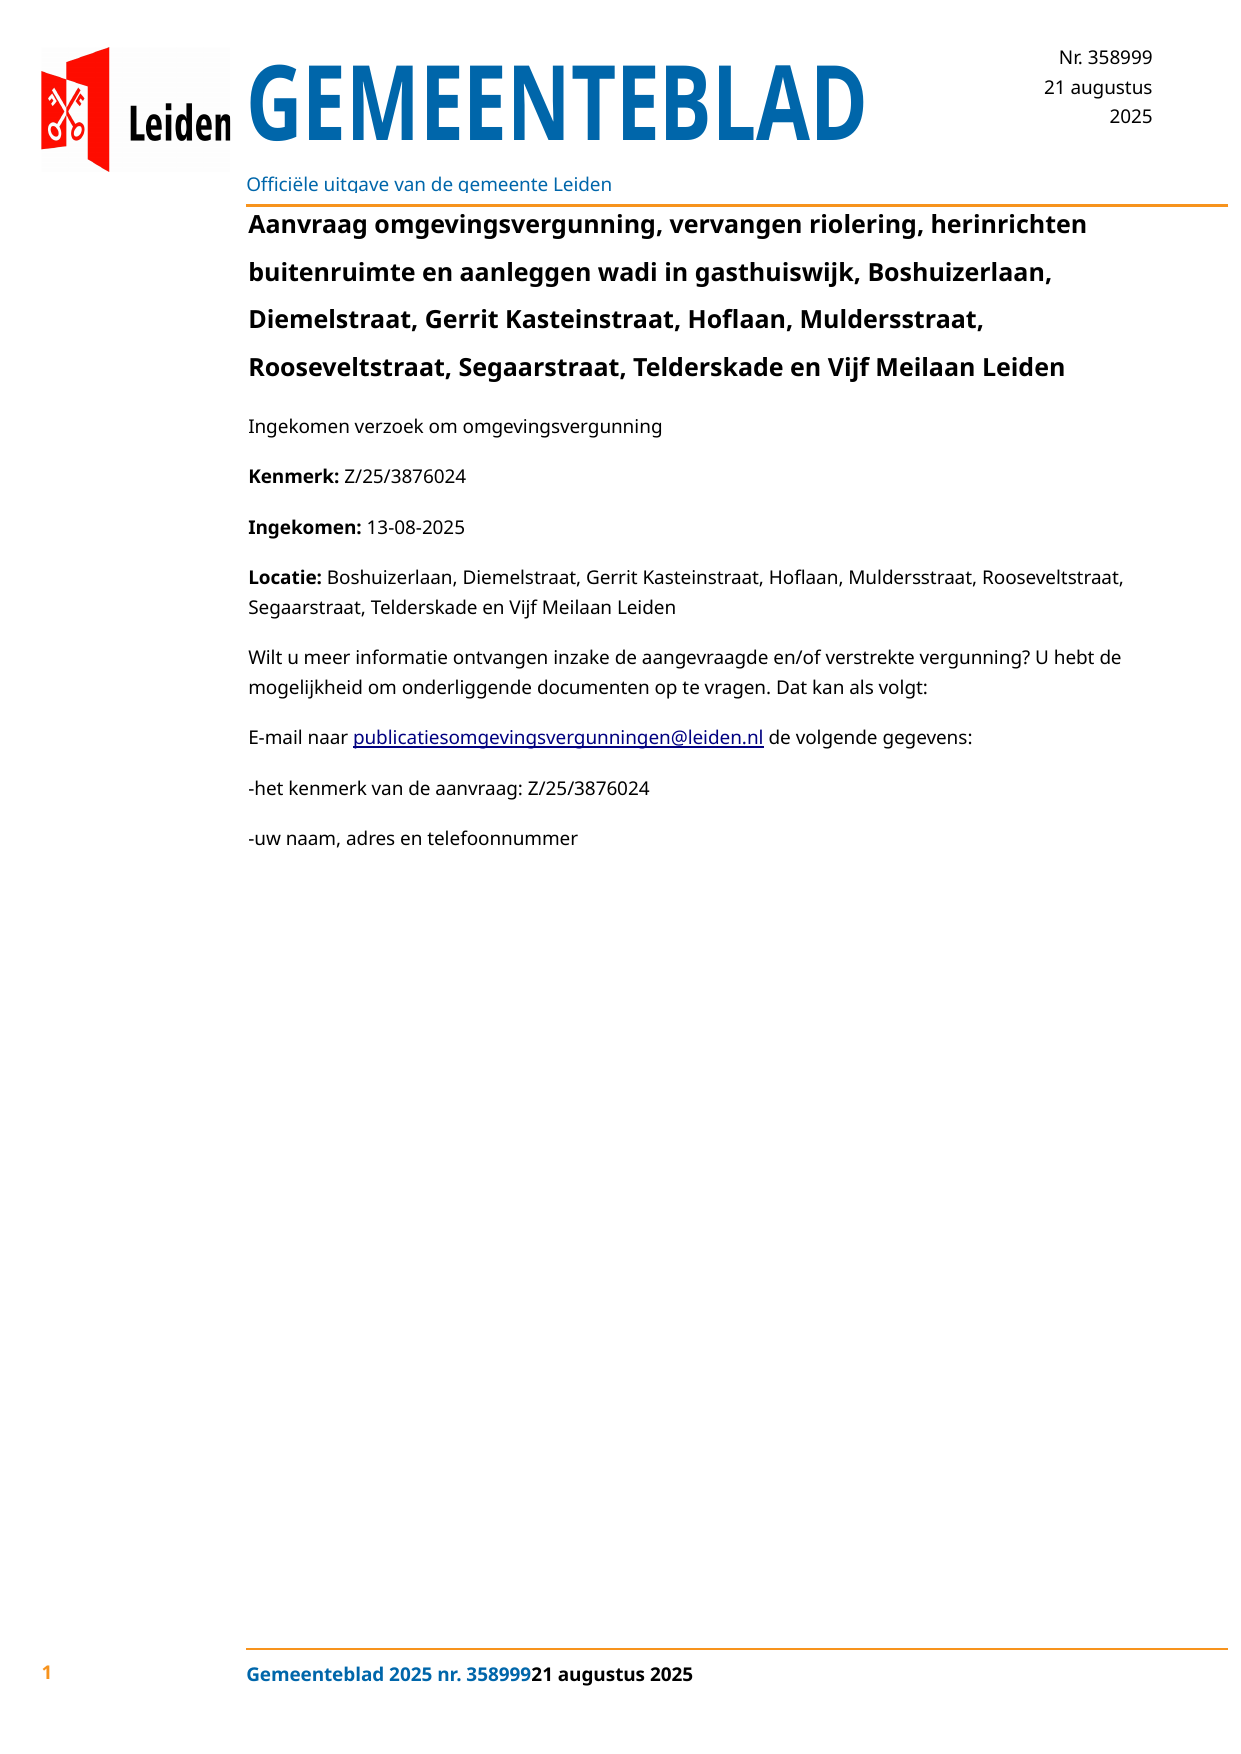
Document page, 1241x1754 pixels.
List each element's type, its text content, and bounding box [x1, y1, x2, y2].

text Ingekomen: 13-08-2025 [248, 514, 1152, 540]
text -uw naam, adres en telefoonnummer [248, 825, 1152, 851]
text Ingekomen verzoek om omgevingsvergunning [248, 413, 1152, 439]
picture [41, 47, 231, 172]
text E-mail naar publicatiesomgevingsvergunningen@leiden.nl de volgende gegevens: [248, 724, 1152, 750]
text Aanvraag omgevingsvergunning, vervangen riolering, herinrichten buitenruimte en aanleggen wadi in gasthuiswijk, Boshuizerlaan, Diemelstraat, Gerrit Kasteinstraat, Hoflaan, Muldersstraat, Rooseveltstraat, Segaarstraat, Telderskade en Vijf Meilaan Leiden [248, 207, 1152, 384]
text -het kenmerk van de aanvraag: Z/25/3876024 [248, 775, 1152, 801]
text Locatie: Boshuizerlaan, Diemelstraat, Gerrit Kasteinstraat, Hoflaan, Muldersstraat, Rooseveltstraat, Segaarstraat, Telderskade en Vijf Meilaan Leiden [248, 564, 1152, 620]
text Wilt u meer informatie ontvangen inzake de aangevraagde en/of verstrekte vergunning? U hebt de mogelijkheid om onderliggende documenten op te vragen. Dat kan als volgt: [248, 644, 1152, 700]
text Kenmerk: Z/25/3876024 [248, 463, 1152, 489]
